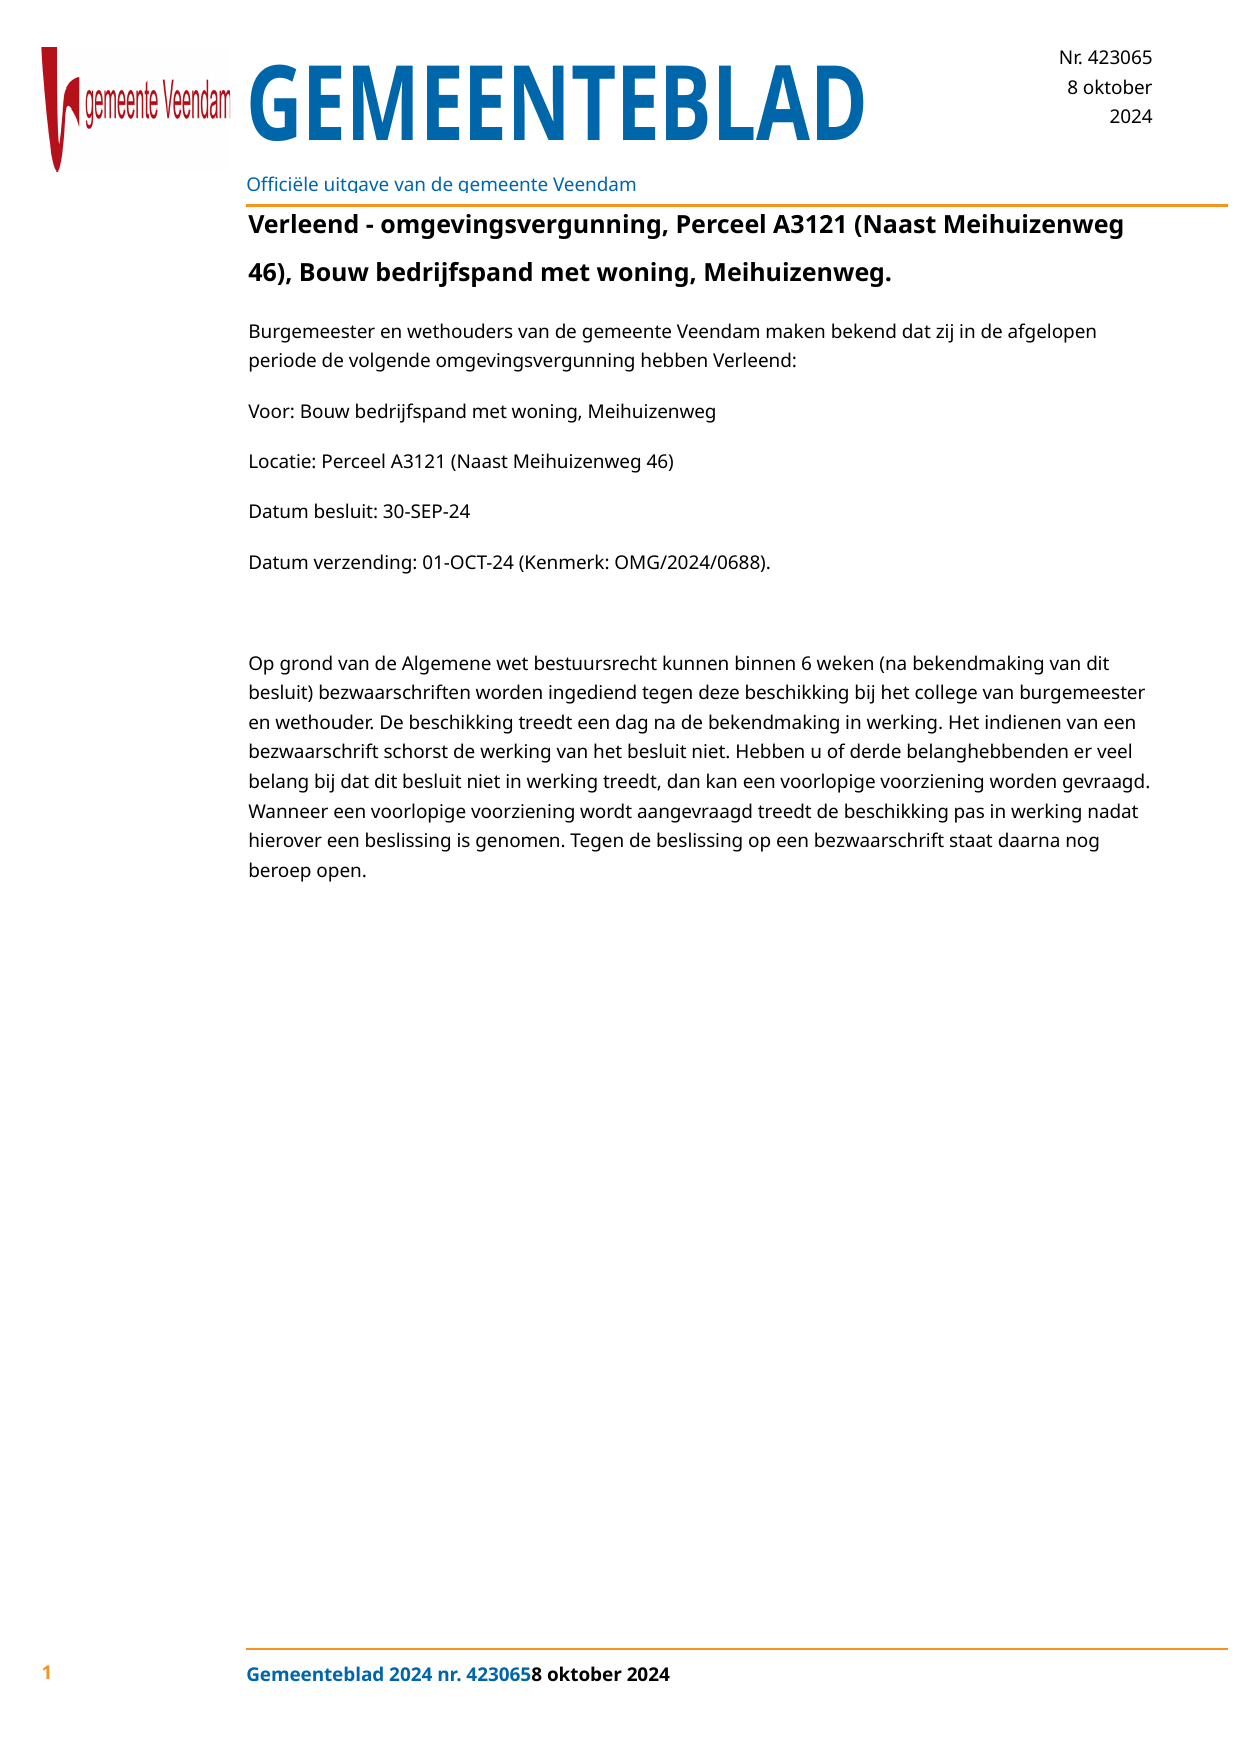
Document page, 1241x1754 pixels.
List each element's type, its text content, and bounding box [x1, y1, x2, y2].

text Locatie: Perceel A3121 (Naast Meihuizenweg 46) [248, 448, 1152, 474]
text Voor: Bouw bedrijfspand met woning, Meihuizenweg [248, 398, 1152, 424]
picture [41, 47, 231, 172]
text Burgemeester en wethouders van de gemeente Veendam maken bekend dat zij in de afgelopen periode de volgende omgevingsvergunning hebben Verleend: [248, 318, 1152, 373]
text Datum verzending: 01-OCT-24 (Kenmerk: OMG/2024/0688). [248, 549, 1152, 575]
text Datum besluit: 30-SEP-24 [248, 499, 1152, 524]
text Verleend - omgevingsvergunning, Perceel A3121 (Naast Meihuizenweg 46), Bouw bedrijfspand met woning, Meihuizenweg. [248, 207, 1152, 288]
text Op grond van de Algemene wet bestuursrecht kunnen binnen 6 weken (na bekendmaking van dit besluit) bezwaarschriften worden ingediend tegen deze beschikking bij het college van burgemeester en wethouder. De beschikking treedt een dag na de bekendmaking in werking. Het indienen van een bezwaarschrift schorst de werking van het besluit niet. Hebben u of derde belanghebbenden er veel belang bij dat dit besluit niet in werking treedt, dan kan een voorlopige voorziening worden gevraagd. Wanneer een voorlopige voorziening wordt aangevraagd treedt de beschikking pas in werking nadat hierover een beslissing is genomen. Tegen de beslissing op een bezwaarschrift staat daarna nog beroep open. [248, 650, 1152, 883]
